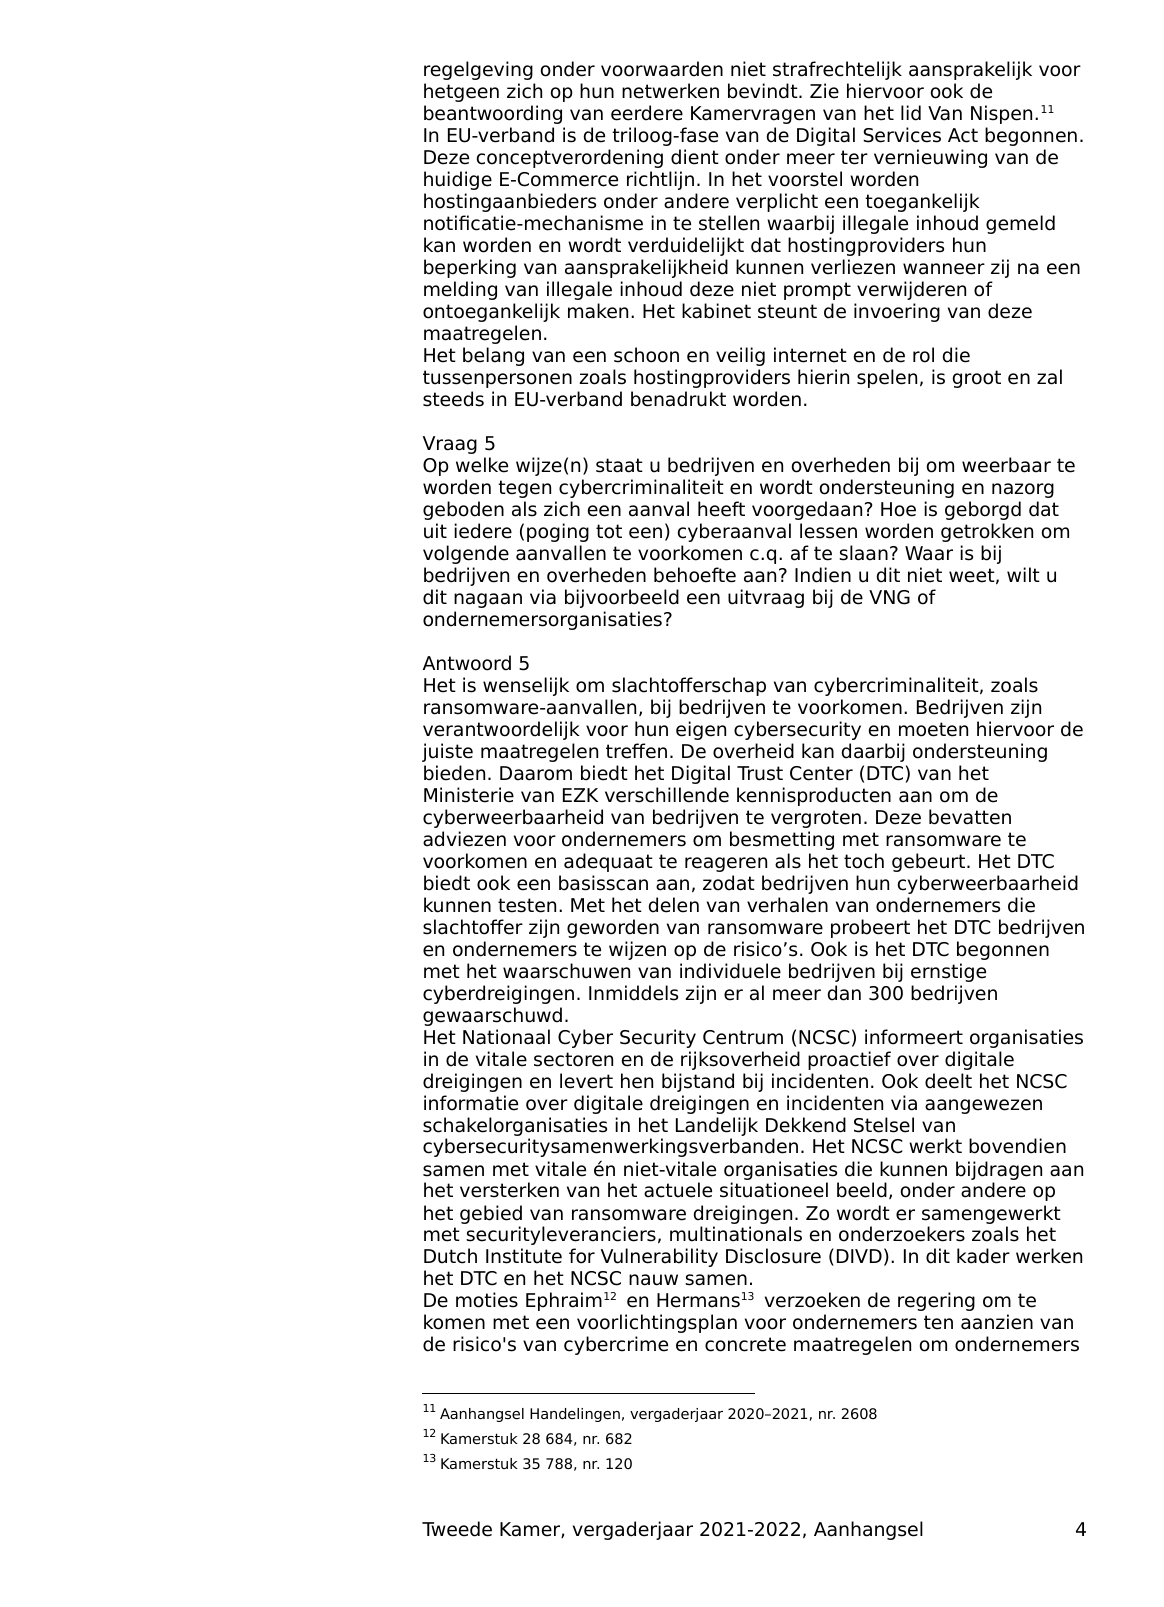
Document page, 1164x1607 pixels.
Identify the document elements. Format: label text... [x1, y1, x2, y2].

text In EU-verband is de triloog-fase van de Digital Services Act begonnen. Deze conceptverordening dient onder meer ter vernieuwing van de huidige E-Commerce richtlijn. In het voorstel worden hostingaanbieders onder andere verplicht een toegankelijk notificatie-mechanisme in te stellen waarbij illegale inhoud gemeld kan worden en wordt verduidelijkt dat hostingproviders hun beperking van aansprakelijkheid kunnen verliezen wanneer zij na een melding van illegale inhoud deze niet prompt verwijderen of ontoegankelijk maken. Het kabinet steunt de invoering van deze maatregelen. [422, 125, 1087, 345]
text Het is wenselijk om slachtofferschap van cybercriminaliteit, zoals ransomware-aanvallen, bij bedrijven te voorkomen. Bedrijven zijn verantwoordelijk voor hun eigen cybersecurity en moeten hiervoor de juiste maatregelen treffen. De overheid kan daarbij ondersteuning bieden. Daarom biedt het Digital Trust Center (DTC) van het Ministerie van EZK verschillende kennisproducten aan om de cyberweerbaarheid van bedrijven te vergroten. Deze bevatten adviezen voor ondernemers om besmetting met ransomware te voorkomen en adequaat te reageren als het toch gebeurt. Het DTC biedt ook een basisscan aan, zodat bedrijven hun cyberweerbaarheid kunnen testen. Met het delen van verhalen van ondernemers die slachtoffer zijn geworden van ransomware probeert het DTC bedrijven en ondernemers te wijzen op de risico’s. Ook is het DTC begonnen met het waarschuwen van individuele bedrijven bij ernstige cyberdreigingen. Inmiddels zijn er al meer dan 300 bedrijven gewaarschuwd. [422, 675, 1087, 1027]
text Antwoord 5 [422, 653, 1087, 675]
text Het Nationaal Cyber Security Centrum (NCSC) informeert organisaties in de vitale sectoren en de rijksoverheid proactief over digitale dreigingen en levert hen bijstand bij incidenten. Ook deelt het NCSC informatie over digitale dreigingen en incidenten via aangewezen schakelorganisaties in het Landelijk Dekkend Stelsel van cybersecuritysamenwerkingsverbanden. Het NCSC werkt bovendien samen met vitale én niet-vitale organisaties die kunnen bijdragen aan het versterken van het actuele situationeel beeld, onder andere op het gebied van ransomware dreigingen. Zo wordt er samengewerkt met securityleveranciers, multinationals en onderzoekers zoals het Dutch Institute for Vulnerability Disclosure (DIVD). In dit kader werken het DTC en het NCSC nauw samen. [422, 1027, 1087, 1290]
text Kamerstuk 35 788, nr. 120 [422, 1452, 1087, 1474]
text Aanhangsel Handelingen, vergaderjaar 2020–2021, nr. 2608 [422, 1402, 1087, 1424]
text regelgeving onder voorwaarden niet strafrechtelijk aansprakelijk voor hetgeen zich op hun netwerken bevindt. Zie hiervoor ook de beantwoording van eerdere Kamervragen van het lid Van Nispen. [422, 59, 1087, 125]
text Op welke wijze(n) staat u bedrijven en overheden bij om weerbaar te worden tegen cybercriminaliteit en wordt ondersteuning en nazorg geboden als zich een aanval heeft voorgedaan? Hoe is geborgd dat uit iedere (poging tot een) cyberaanval lessen worden getrokken om volgende aanvallen te voorkomen c.q. af te slaan? Waar is bij bedrijven en overheden behoefte aan? Indien u dit niet weet, wilt u dit nagaan via bijvoorbeeld een uitvraag bij de VNG of ondernemersorganisaties? [422, 455, 1087, 631]
text De moties Ephraim en Hermans verzoeken de regering om te komen met een voorlichtingsplan voor ondernemers ten aanzien van de risico's van cybercrime en concrete maatregelen om ondernemers [422, 1290, 1087, 1356]
text Kamerstuk 28 684, nr. 682 [422, 1427, 1087, 1449]
text Vraag 5 [422, 433, 1087, 455]
text Het belang van een schoon en veilig internet en de rol die tussenpersonen zoals hostingproviders hierin spelen, is groot en zal steeds in EU-verband benadrukt worden. [422, 345, 1087, 411]
